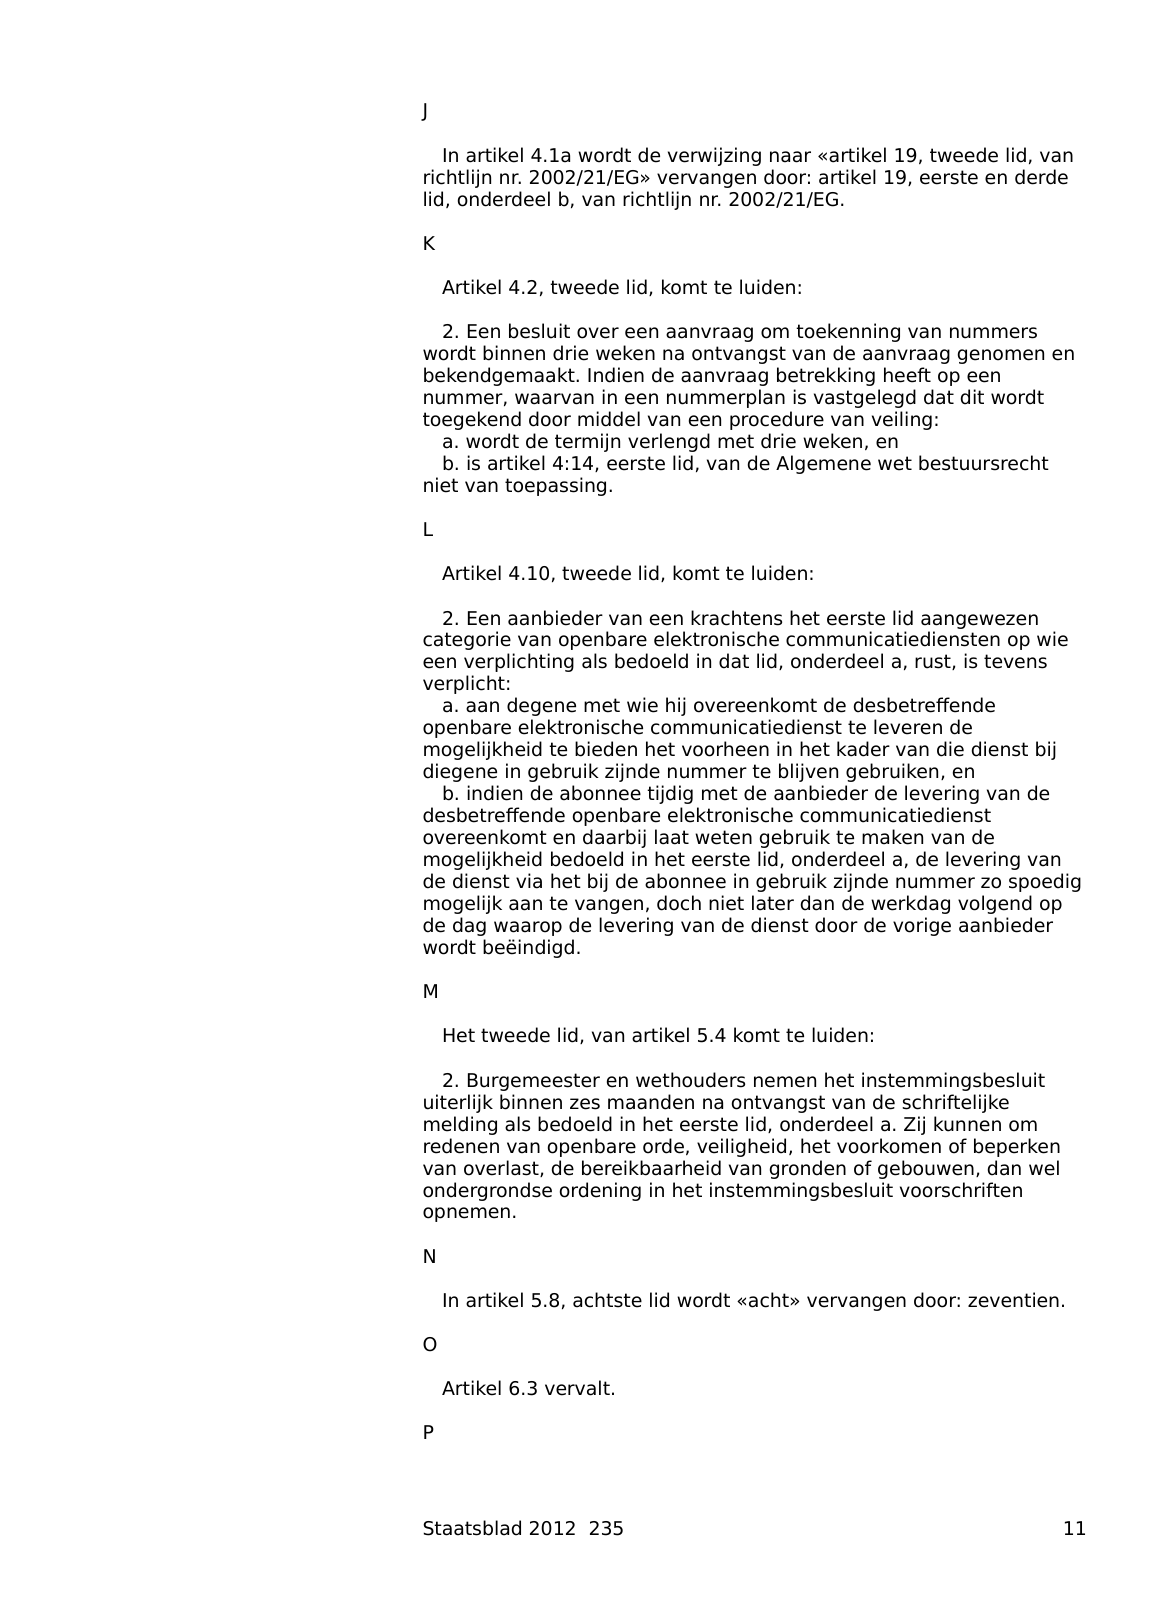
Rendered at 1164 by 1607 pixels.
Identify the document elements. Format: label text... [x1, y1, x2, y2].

text Artikel 6.3 vervalt. [422, 1378, 1087, 1400]
text 2. Een aanbieder van een krachtens het eerste lid aangewezen categorie van openbare elektronische communicatiediensten op wie een verplichting als bedoeld in dat lid, onderdeel a, rust, is tevens verplicht: [422, 607, 1087, 695]
text P [422, 1422, 1087, 1444]
text In artikel 4.1a wordt de verwijzing naar «artikel 19, tweede lid, van richtlijn nr. 2002/21/EG» vervangen door: artikel 19, eerste en derde lid, onderdeel b, van richtlijn nr. 2002/21/EG. [422, 144, 1087, 211]
text In artikel 5.8, achtste lid wordt «acht» vervangen door: zeventien. [422, 1290, 1087, 1312]
text K [422, 233, 1087, 255]
text 2. Burgemeester en wethouders nemen het instemmingsbesluit uiterlijk binnen zes maanden na ontvangst van de schriftelijke melding als bedoeld in het eerste lid, onderdeel a. Zij kunnen om redenen van openbare orde, veiligheid, het voorkomen of beperken van overlast, de bereikbaarheid van gronden of gebouwen, dan wel ondergrondse ordening in het instemmingsbesluit voorschriften opnemen. [422, 1069, 1087, 1223]
text N [422, 1246, 1087, 1268]
text a. aan degene met wie hij overeenkomt de desbetreffende openbare elektronische communicatiedienst te leveren de mogelijkheid te bieden het voorheen in het kader van die dienst bij diegene in gebruik zijnde nummer te blijven gebruiken, en [422, 695, 1087, 783]
text Artikel 4.2, tweede lid, komt te luiden: [422, 277, 1087, 299]
text L [422, 519, 1087, 541]
text 2. Een besluit over een aanvraag om toekenning van nummers wordt binnen drie weken na ontvangst van de aanvraag genomen en bekendgemaakt. Indien de aanvraag betrekking heeft op een nummer, waarvan in een nummerplan is vastgelegd dat dit wordt toegekend door middel van een procedure van veiling: [422, 321, 1087, 431]
text b. indien de abonnee tijdig met de aanbieder de levering van de desbetreffende openbare elektronische communicatiedienst overeenkomt en daarbij laat weten gebruik te maken van de mogelijkheid bedoeld in het eerste lid, onderdeel a, de levering van de dienst via het bij de abonnee in gebruik zijnde nummer zo spoedig mogelijk aan te vangen, doch niet later dan de werkdag volgend op de dag waarop de levering van de dienst door de vorige aanbieder wordt beëindigd. [422, 783, 1087, 959]
text Het tweede lid, van artikel 5.4 komt te luiden: [422, 1025, 1087, 1047]
text b. is artikel 4:14, eerste lid, van de Algemene wet bestuursrecht niet van toepassing. [422, 453, 1087, 497]
text Artikel 4.10, tweede lid, komt te luiden: [422, 563, 1087, 585]
text O [422, 1334, 1087, 1356]
text M [422, 981, 1087, 1003]
text a. wordt de termijn verlengd met drie weken, en [422, 431, 1087, 453]
text J [422, 100, 1087, 122]
